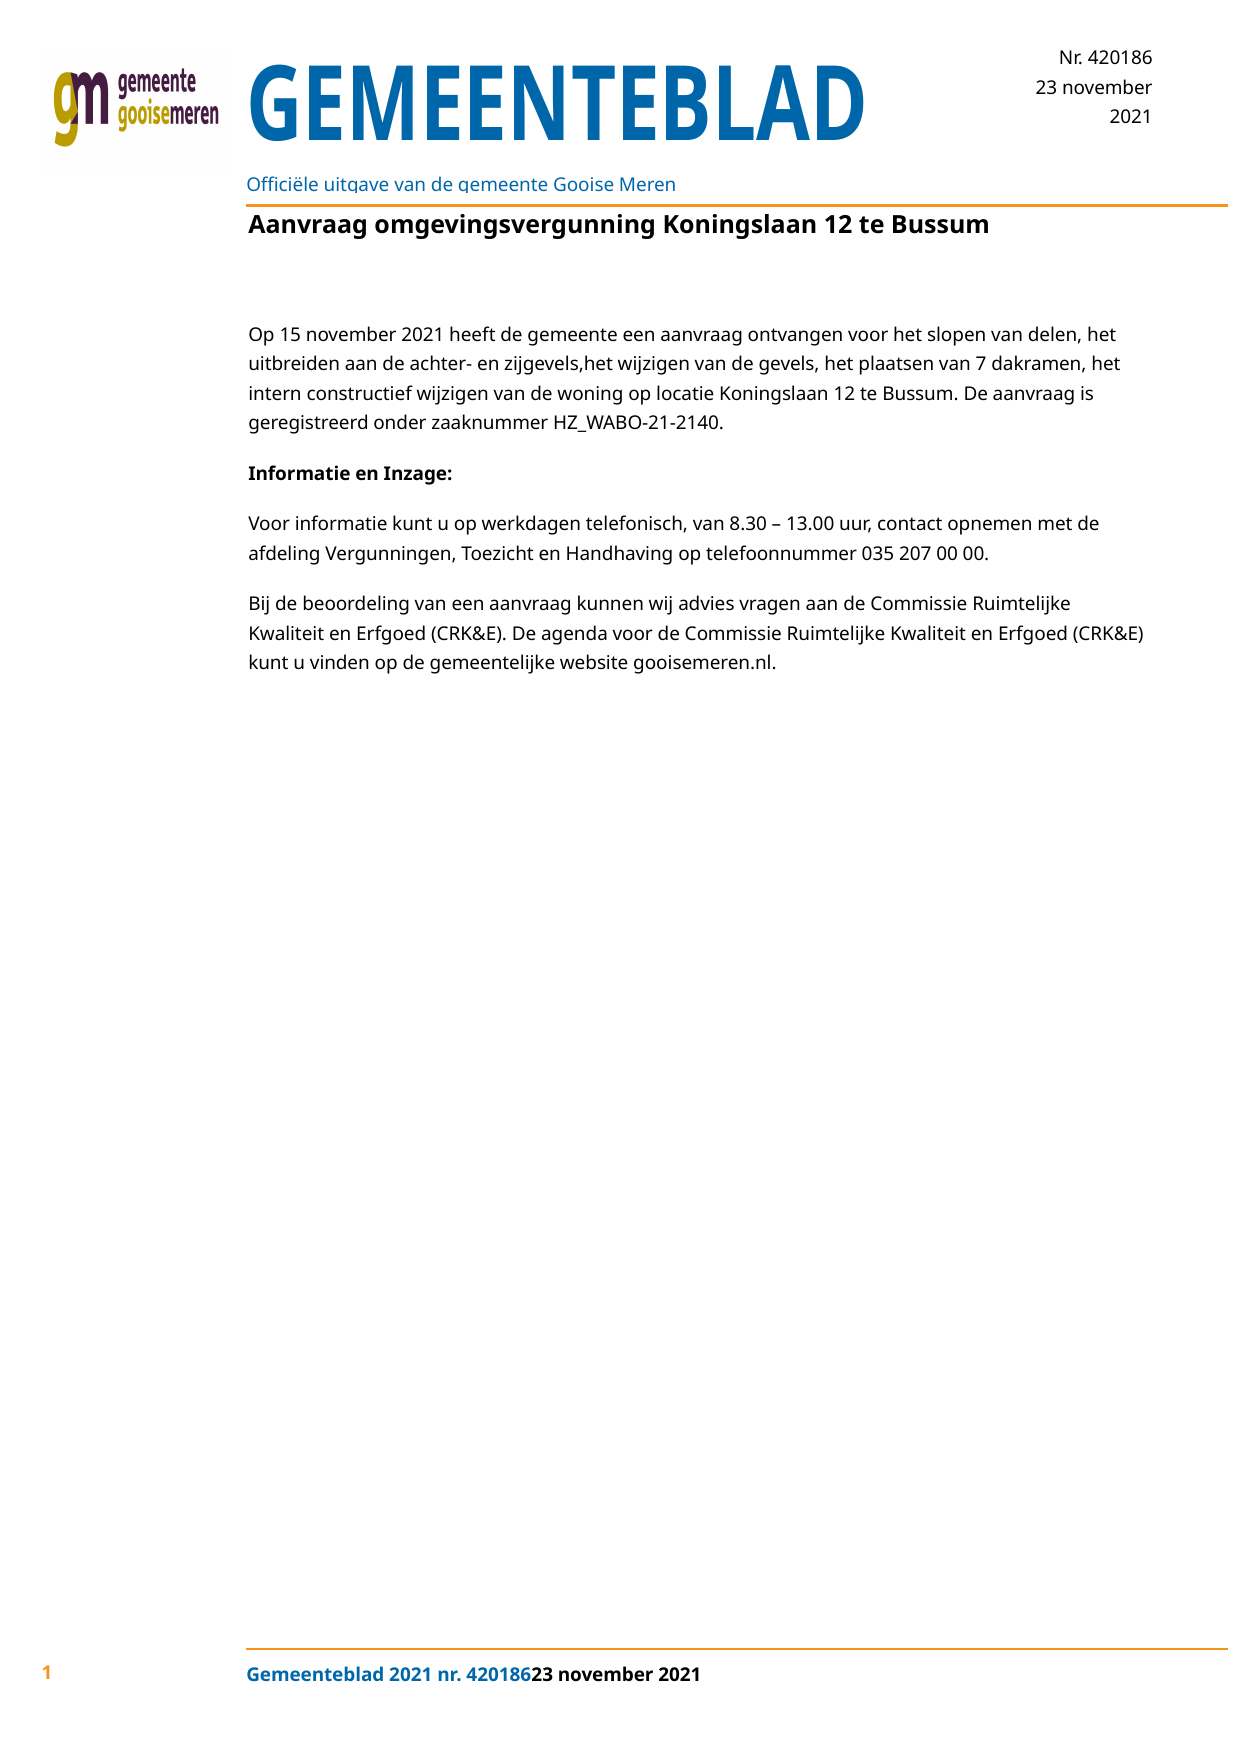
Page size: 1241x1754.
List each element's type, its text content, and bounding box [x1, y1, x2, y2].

text Op 15 november 2021 heeft de gemeente een aanvraag ontvangen voor het slopen van delen, het uitbreiden aan de achter- en zijgevels,het wijzigen van de gevels, het plaatsen van 7 dakramen, het intern constructief wijzigen van de woning op locatie Koningslaan 12 te Bussum. De aanvraag is geregistreerd onder zaaknummer HZ_WABO-21-2140. [248, 321, 1152, 435]
text Voor informatie kunt u op werkdagen telefonisch, van 8.30 – 13.00 uur, contact opnemen met de afdeling Vergunningen, Toezicht en Handhaving op telefoonnummer 035 207 00 00. [248, 510, 1152, 566]
picture [41, 47, 231, 172]
text Informatie en Inzage: [248, 460, 1152, 486]
text Aanvraag omgevingsvergunning Koningslaan 12 te Bussum [248, 207, 1152, 241]
text Bij de beoordeling van een aanvraag kunnen wij advies vragen aan de Commissie Ruimtelijke Kwaliteit en Erfgoed (CRK&E). De agenda voor de Commissie Ruimtelijke Kwaliteit en Erfgoed (CRK&E) kunt u vinden op de gemeentelijke website gooisemeren.nl. [248, 590, 1152, 675]
